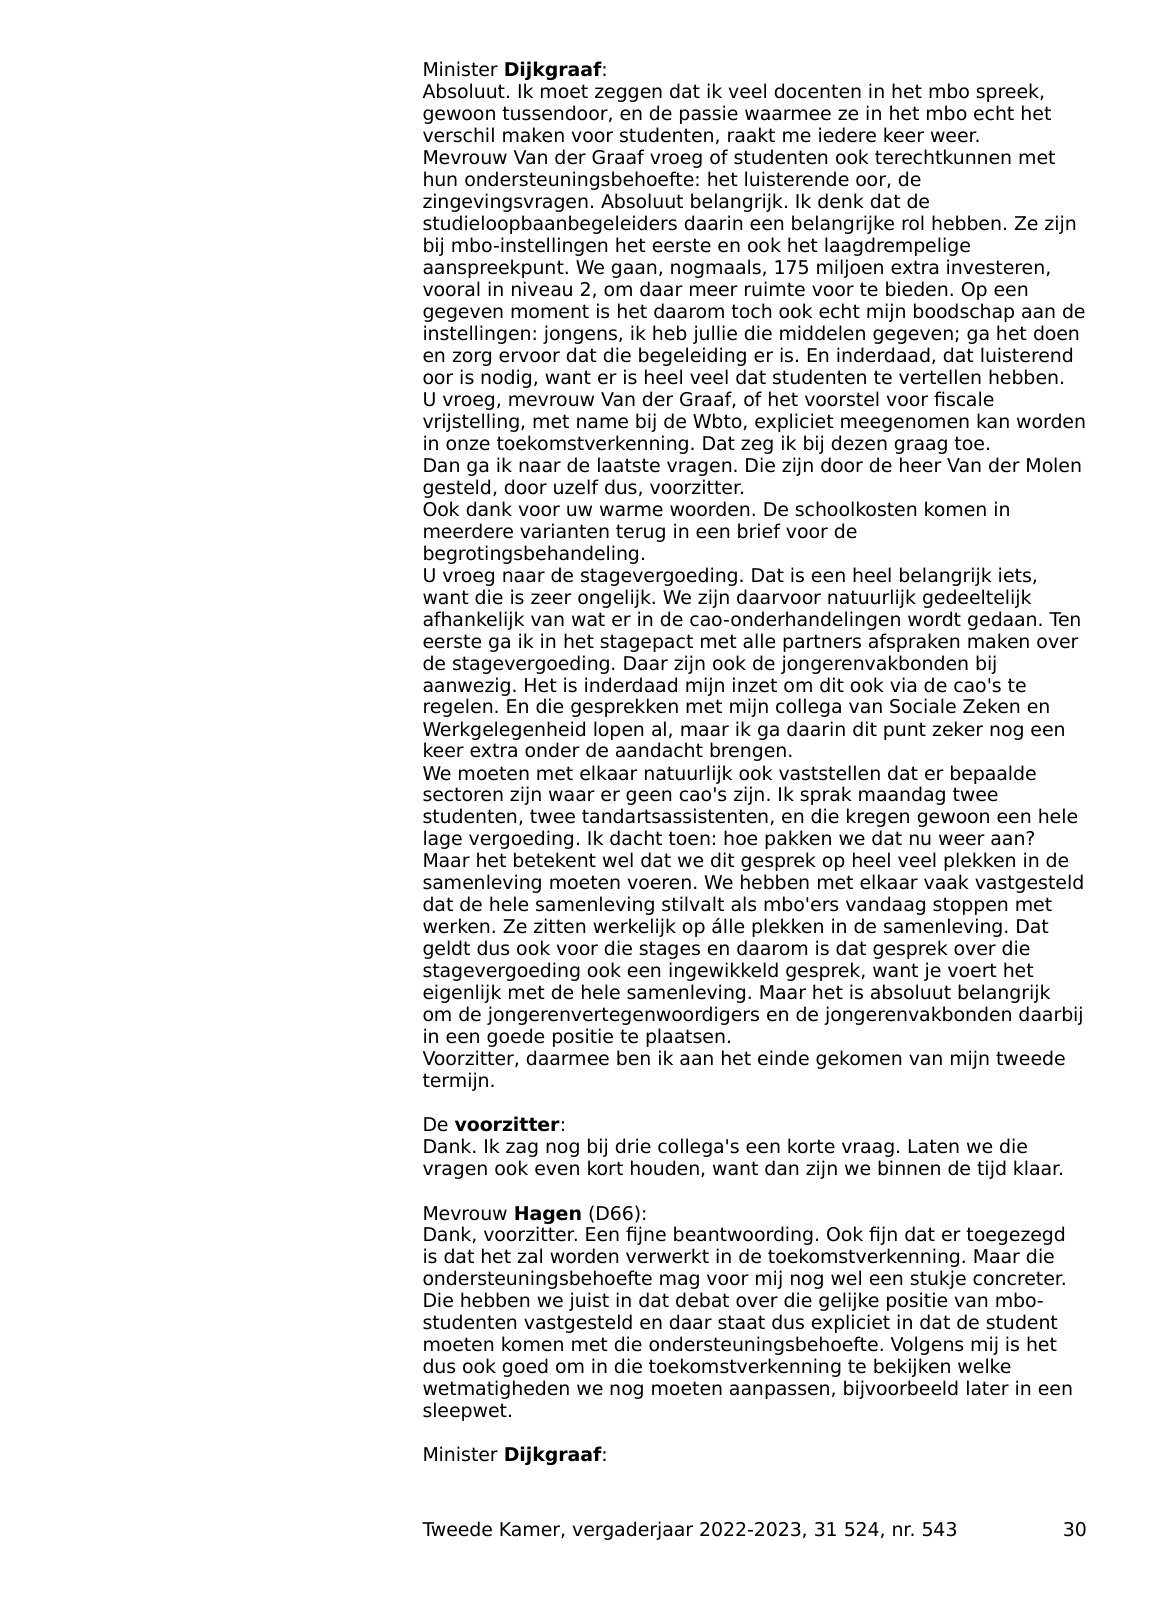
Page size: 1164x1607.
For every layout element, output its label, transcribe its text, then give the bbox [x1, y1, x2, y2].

text Mevrouw Van der Graaf vroeg of studenten ook terechtkunnen met hun ondersteuningsbehoefte: het luisterende oor, de zingevingsvragen. Absoluut belangrijk. Ik denk dat de studieloopbaanbegeleiders daarin een belangrijke rol hebben. Ze zijn bij mbo-instellingen het eerste en ook het laagdrempelige aanspreekpunt. We gaan, nogmaals, 175 miljoen extra investeren, vooral in niveau 2, om daar meer ruimte voor te bieden. Op een gegeven moment is het daarom toch ook echt mijn boodschap aan de instellingen: jongens, ik heb jullie die middelen gegeven; ga het doen en zorg ervoor dat die begeleiding er is. En inderdaad, dat luisterend oor is nodig, want er is heel veel dat studenten te vertellen hebben. [422, 147, 1087, 389]
text Voorzitter, daarmee ben ik aan het einde gekomen van mijn tweede termijn. [422, 1048, 1087, 1092]
text We moeten met elkaar natuurlijk ook vaststellen dat er bepaalde sectoren zijn waar er geen cao's zijn. Ik sprak maandag twee studenten, twee tandartsassistenten, en die kregen gewoon een hele lage vergoeding. Ik dacht toen: hoe pakken we dat nu weer aan? Maar het betekent wel dat we dit gesprek op heel veel plekken in de samenleving moeten voeren. We hebben met elkaar vaak vastgesteld dat de hele samenleving stilvalt als mbo'ers vandaag stoppen met werken. Ze zitten werkelijk op álle plekken in de samenleving. Dat geldt dus ook voor die stages en daarom is dat gesprek over die stagevergoeding ook een ingewikkeld gesprek, want je voert het eigenlijk met de hele samenleving. Maar het is absoluut belangrijk om de jongerenvertegenwoordigers en de jongerenvakbonden daarbij in een goede positie te plaatsen. [422, 762, 1087, 1048]
text Absoluut. Ik moet zeggen dat ik veel docenten in het mbo spreek, gewoon tussendoor, en de passie waarmee ze in het mbo echt het verschil maken voor studenten, raakt me iedere keer weer. [422, 81, 1087, 147]
text Dank. Ik zag nog bij drie collega's een korte vraag. Laten we die vragen ook even kort houden, want dan zijn we binnen de tijd klaar. [422, 1136, 1087, 1180]
text De voorzitter: [422, 1114, 1087, 1136]
text Mevrouw Hagen (D66): [422, 1202, 1087, 1224]
text Minister Dijkgraaf: [422, 59, 1087, 81]
text Minister Dijkgraaf: [422, 1444, 1087, 1466]
text U vroeg naar de stagevergoeding. Dat is een heel belangrijk iets, want die is zeer ongelijk. We zijn daarvoor natuurlijk gedeeltelijk afhankelijk van wat er in de cao-onderhandelingen wordt gedaan. Ten eerste ga ik in het stagepact met alle partners afspraken maken over de stagevergoeding. Daar zijn ook de jongerenvakbonden bij aanwezig. Het is inderdaad mijn inzet om dit ook via de cao's te regelen. En die gesprekken met mijn collega van Sociale Zeken en Werkgelegenheid lopen al, maar ik ga daarin dit punt zeker nog een keer extra onder de aandacht brengen. [422, 564, 1087, 762]
text Dan ga ik naar de laatste vragen. Die zijn door de heer Van der Molen gesteld, door uzelf dus, voorzitter. [422, 455, 1087, 499]
text Dank, voorzitter. Een fijne beantwoording. Ook fijn dat er toegezegd is dat het zal worden verwerkt in de toekomstverkenning. Maar die ondersteuningsbehoefte mag voor mij nog wel een stukje concreter. Die hebben we juist in dat debat over die gelijke positie van mbo-studenten vastgesteld en daar staat dus expliciet in dat de student moeten komen met die ondersteuningsbehoefte. Volgens mij is het dus ook goed om in die toekomstverkenning te bekijken welke wetmatigheden we nog moeten aanpassen, bijvoorbeeld later in een sleepwet. [422, 1224, 1087, 1422]
text Ook dank voor uw warme woorden. De schoolkosten komen in meerdere varianten terug in een brief voor de begrotingsbehandeling. [422, 499, 1087, 564]
text U vroeg, mevrouw Van der Graaf, of het voorstel voor fiscale vrijstelling, met name bij de Wbto, expliciet meegenomen kan worden in onze toekomstverkenning. Dat zeg ik bij dezen graag toe. [422, 389, 1087, 455]
